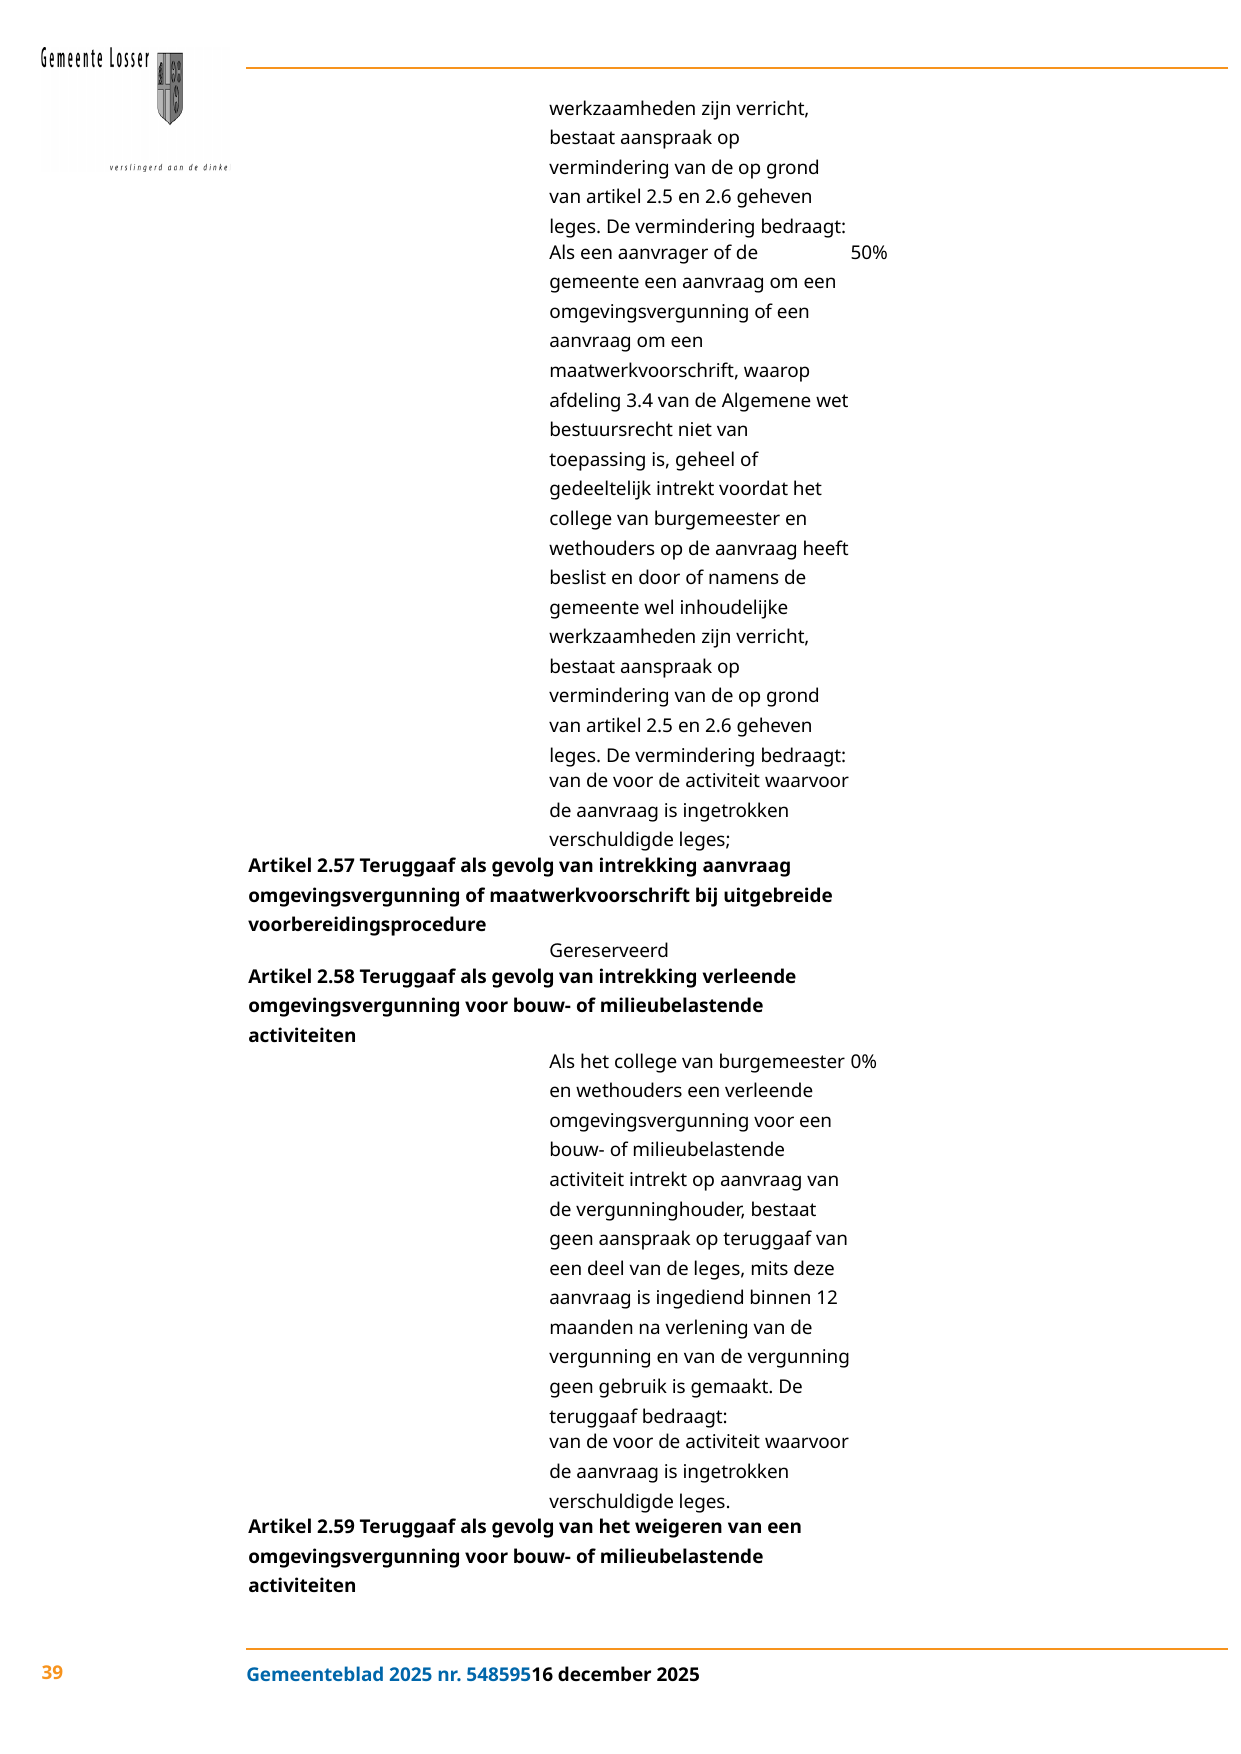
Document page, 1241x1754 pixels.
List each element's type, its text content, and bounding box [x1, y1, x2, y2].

table_cell [248, 95, 549, 239]
table_cell Artikel 2.58 Teruggaaf als gevolg van intrekking verleende omgevingsvergunning voor bouw- of milieubelastende activiteiten [248, 963, 850, 1048]
table_cell [850, 937, 1152, 963]
table_cell werkzaamheden zijn verricht, bestaat aanspraak op vermindering van de op grond van artikel 2.5 en 2.6 geheven leges. De vermindering bedraagt: [549, 95, 850, 239]
table_cell [850, 768, 1152, 852]
table_cell Gereserveerd [549, 937, 850, 963]
picture [41, 47, 231, 172]
table_cell van de voor de activiteit waarvoor de aanvraag is ingetrokken verschuldigde leges. [549, 1429, 850, 1513]
table_cell [850, 95, 1152, 239]
table_cell [850, 853, 1152, 937]
table_cell [850, 963, 1152, 1048]
table_cell Artikel 2.59 Teruggaaf als gevolg van het weigeren van een omgevingsvergunning voor bouw- of milieubelastende activiteiten [248, 1514, 850, 1598]
table_cell [850, 1429, 1152, 1513]
table_cell Als het college van burgemeester en wethouders een verleende omgevingsvergunning voor een bouw- of milieubelastende activiteit intrekt op aanvraag van de vergunninghouder, bestaat geen aanspraak op teruggaaf van een deel van de leges, mits deze aanvraag is ingediend binnen 12 maanden na verlening van de vergunning en van de vergunning geen gebruik is gemaakt. De teruggaaf bedraagt: [549, 1048, 850, 1429]
table_cell van de voor de activiteit waarvoor de aanvraag is ingetrokken verschuldigde leges; [549, 768, 850, 852]
table_cell [248, 1429, 549, 1513]
table_cell [850, 1514, 1152, 1598]
table_cell [248, 239, 549, 767]
table_cell [248, 1048, 549, 1429]
table_cell Artikel 2.57 Teruggaaf als gevolg van intrekking aanvraag omgevingsvergunning of maatwerkvoorschrift bij uitgebreide voorbereidingsprocedure [248, 853, 850, 937]
table_cell [248, 937, 549, 963]
table_cell 0% [850, 1048, 1152, 1429]
table_cell Als een aanvrager of de gemeente een aanvraag om een omgevingsvergunning of een aanvraag om een maatwerkvoorschrift, waarop afdeling 3.4 van de Algemene wet bestuursrecht niet van toepassing is, geheel of gedeeltelijk intrekt voordat het college van burgemeester en wethouders op de aanvraag heeft beslist en door of namens de gemeente wel inhoudelijke werkzaamheden zijn verricht, bestaat aanspraak op vermindering van de op grond van artikel 2.5 en 2.6 geheven leges. De vermindering bedraagt: [549, 239, 850, 767]
table_cell [248, 768, 549, 852]
table_cell 50% [850, 239, 1152, 767]
